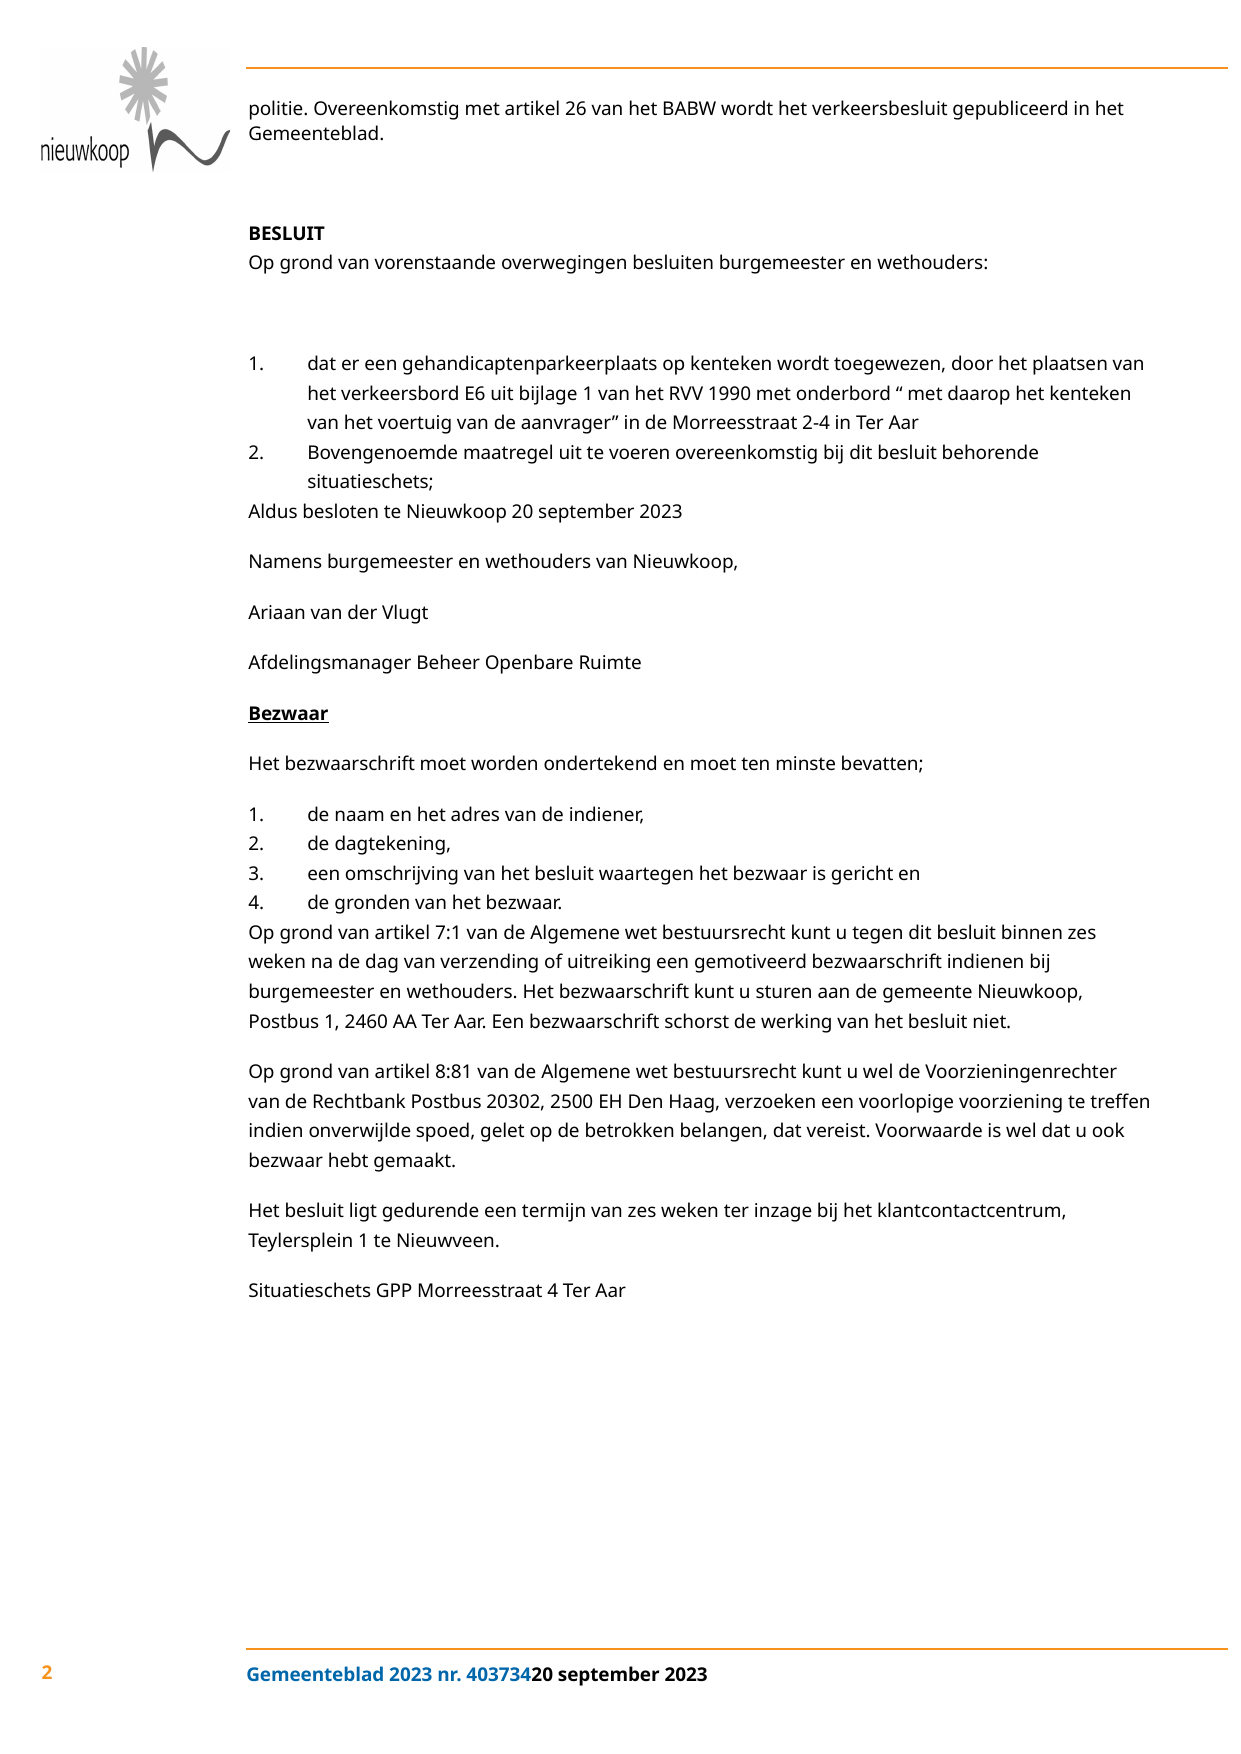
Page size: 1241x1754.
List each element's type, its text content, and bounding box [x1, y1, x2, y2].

text Bezwaar [248, 700, 1152, 726]
list een omschrijving van het besluit waartegen het bezwaar is gericht en [248, 860, 1152, 886]
text politie. Overeenkomstig met artikel 26 van het BABW wordt het verkeersbesluit gepubliceerd in het Gemeenteblad. [248, 95, 1152, 146]
text Namens burgemeester en wethouders van Nieuwkoop, [248, 549, 1152, 574]
text Op grond van artikel 7:1 van de Algemene wet bestuursrecht kunt u tegen dit besluit binnen zes weken na de dag van verzending of uitreiking een gemotiveerd bezwaarschrift indienen bij burgemeester en wethouders. Het bezwaarschrift kunt u sturen aan de gemeente Nieuwkoop, Postbus 1, 2460 AA Ter Aar. Een bezwaarschrift schorst de werking van het besluit niet. [248, 919, 1152, 1033]
text Op grond van vorenstaande overwegingen besluiten burgemeester en wethouders: [248, 249, 1152, 275]
text Op grond van artikel 8:81 van de Algemene wet bestuursrecht kunt u wel de Voorzieningenrechter van de Rechtbank Postbus 20302, 2500 EH Den Haag, verzoeken een voorlopige voorziening te treffen indien onverwijlde spoed, gelet op de betrokken belangen, dat vereist. Voorwaarde is wel dat u ook bezwaar hebt gemaakt. [248, 1058, 1152, 1173]
text Afdelingsmanager Beheer Openbare Ruimte [248, 649, 1152, 675]
text Het besluit ligt gedurende een termijn van zes weken ter inzage bij het klantcontactcentrum, Teylersplein 1 te Nieuwveen. [248, 1197, 1152, 1253]
list de dagtekening, [248, 830, 1152, 856]
text Aldus besloten te Nieuwkoop 20 september 2023 [248, 498, 1152, 524]
list de naam en het adres van de indiener, [248, 801, 1152, 826]
text Het bezwaarschrift moet worden ondertekend en moet ten minste bevatten; [248, 750, 1152, 776]
text Ariaan van der Vlugt [248, 599, 1152, 625]
list dat er een gehandicaptenparkeerplaats op kenteken wordt toegewezen, door het plaatsen van het verkeersbord E6 uit bijlage 1 van het RVV 1990 met onderbord “ met daarop het kenteken van het voertuig van de aanvrager” in de Morreesstraat 2-4 in Ter Aar [248, 350, 1152, 435]
list de gronden van het bezwaar. [248, 889, 1152, 915]
text BESLUIT [248, 220, 1152, 246]
text Situatieschets GPP Morreesstraat 4 Ter Aar [248, 1277, 1152, 1303]
list Bovengenoemde maatregel uit te voeren overeenkomstig bij dit besluit behorende situatieschets; [248, 439, 1152, 494]
picture [41, 47, 231, 172]
